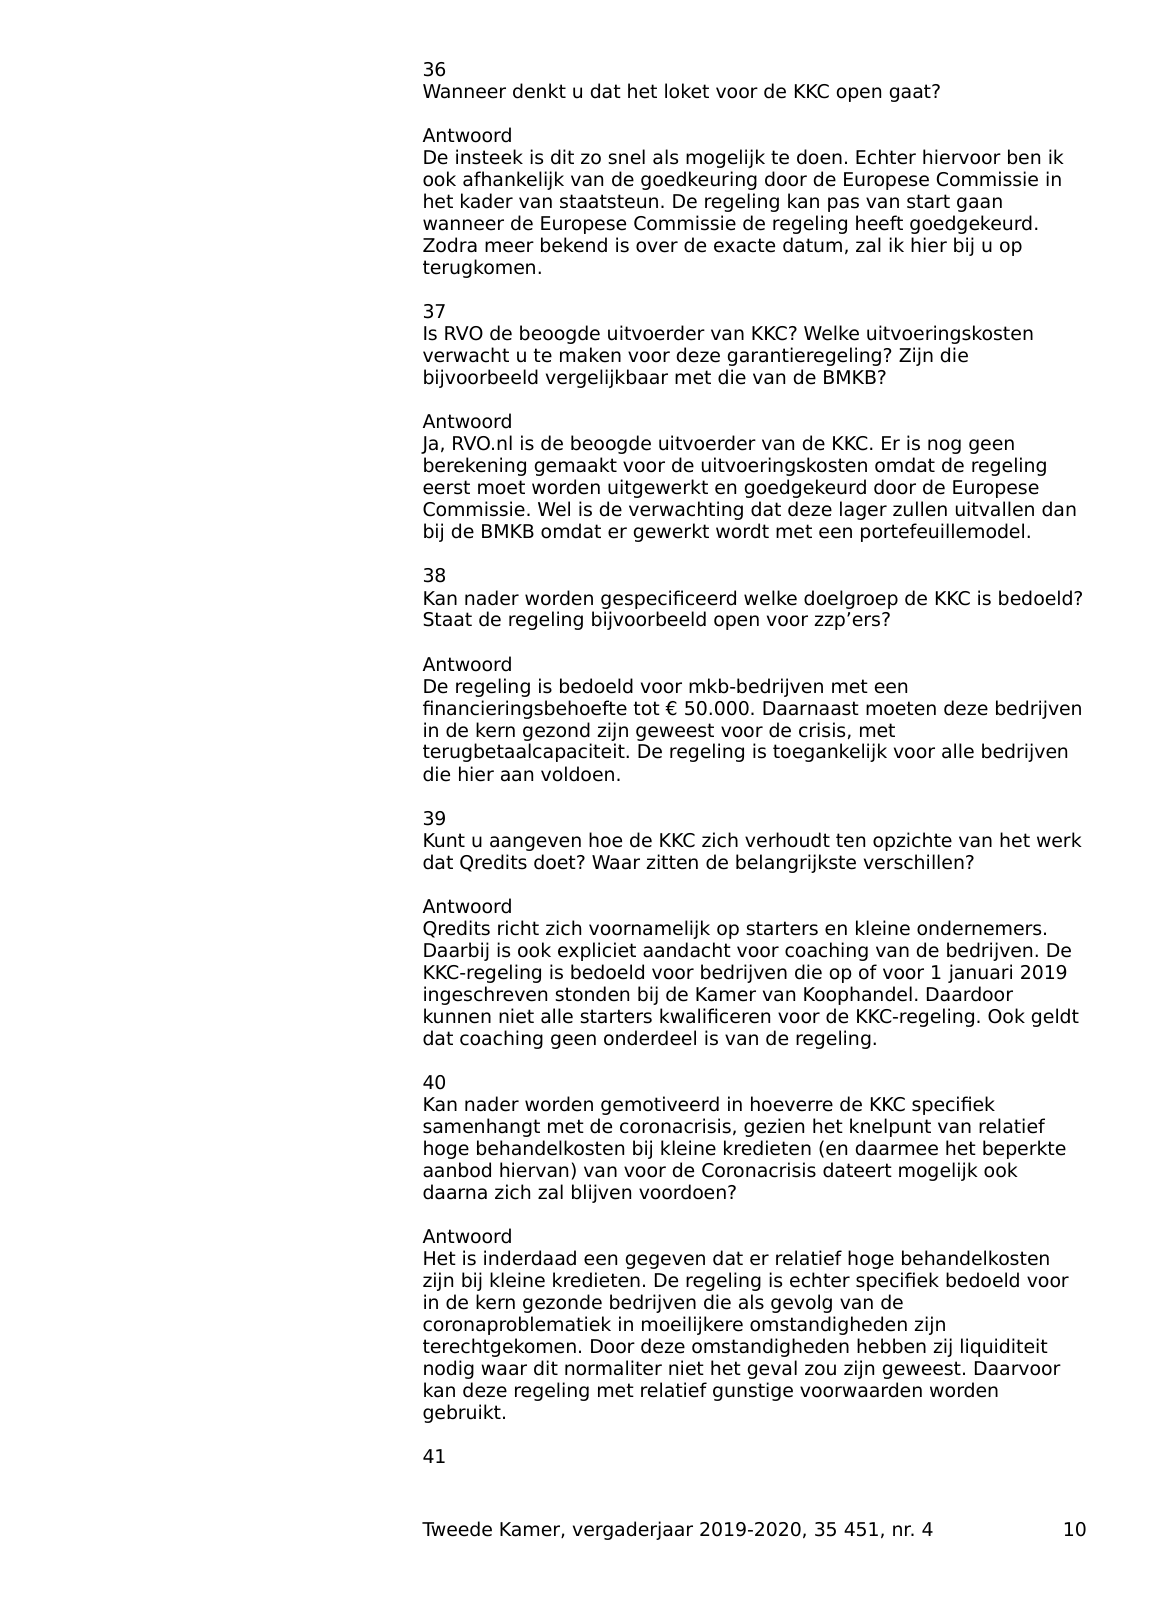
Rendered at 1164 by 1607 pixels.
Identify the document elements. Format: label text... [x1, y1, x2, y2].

text Kunt u aangeven hoe de KKC zich verhoudt ten opzichte van het werk dat Qredits doet? Waar zitten de belangrijkste verschillen? [422, 829, 1087, 873]
text Ja, RVO.nl is de beoogde uitvoerder van de KKC. Er is nog geen berekening gemaakt voor de uitvoeringskosten omdat de regeling eerst moet worden uitgewerkt en goedgekeurd door de Europese Commissie. Wel is de verwachting dat deze lager zullen uitvallen dan bij de BMKB omdat er gewerkt wordt met een portefeuillemodel. [422, 433, 1087, 543]
text Antwoord [422, 653, 1087, 676]
text 39 [422, 808, 1087, 829]
text 38 [422, 565, 1087, 587]
text Kan nader worden gemotiveerd in hoeverre de KKC specifiek samenhangt met de coronacrisis, gezien het knelpunt van relatief hoge behandelkosten bij kleine kredieten (en daarmee het beperkte aanbod hiervan) van voor de Coronacrisis dateert mogelijk ook daarna zich zal blijven voordoen? [422, 1094, 1087, 1204]
text Antwoord [422, 1226, 1087, 1248]
text Kan nader worden gespecificeerd welke doelgroep de KKC is bedoeld? Staat de regeling bijvoorbeeld open voor zzp’ers? [422, 587, 1087, 631]
text De regeling is bedoeld voor mkb-bedrijven met een financieringsbehoefte tot € 50.000. Daarnaast moeten deze bedrijven in de kern gezond zijn geweest voor de crisis, met terugbetaalcapaciteit. De regeling is toegankelijk voor alle bedrijven die hier aan voldoen. [422, 676, 1087, 785]
text 40 [422, 1072, 1087, 1094]
text Antwoord [422, 125, 1087, 147]
text 36 [422, 59, 1087, 81]
text De insteek is dit zo snel als mogelijk te doen. Echter hiervoor ben ik ook afhankelijk van de goedkeuring door de Europese Commissie in het kader van staatsteun. De regeling kan pas van start gaan wanneer de Europese Commissie de regeling heeft goedgekeurd. Zodra meer bekend is over de exacte datum, zal ik hier bij u op terugkomen. [422, 147, 1087, 279]
text Qredits richt zich voornamelijk op starters en kleine ondernemers. Daarbij is ook expliciet aandacht voor coaching van de bedrijven. De KKC-regeling is bedoeld voor bedrijven die op of voor 1 januari 2019 ingeschreven stonden bij de Kamer van Koophandel. Daardoor kunnen niet alle starters kwalificeren voor de KKC-regeling. Ook geldt dat coaching geen onderdeel is van de regeling. [422, 918, 1087, 1049]
text Het is inderdaad een gegeven dat er relatief hoge behandelkosten zijn bij kleine kredieten. De regeling is echter specifiek bedoeld voor in de kern gezonde bedrijven die als gevolg van de coronaproblematiek in moeilijkere omstandigheden zijn terechtgekomen. Door deze omstandigheden hebben zij liquiditeit nodig waar dit normaliter niet het geval zou zijn geweest. Daarvoor kan deze regeling met relatief gunstige voorwaarden worden gebruikt. [422, 1248, 1087, 1424]
text 37 [422, 301, 1087, 323]
text Wanneer denkt u dat het loket voor de KKC open gaat? [422, 81, 1087, 103]
text Is RVO de beoogde uitvoerder van KKC? Welke uitvoeringskosten verwacht u te maken voor deze garantieregeling? Zijn die bijvoorbeeld vergelijkbaar met die van de BMKB? [422, 323, 1087, 389]
text Antwoord [422, 896, 1087, 918]
text Antwoord [422, 411, 1087, 433]
text 41 [422, 1446, 1087, 1468]
